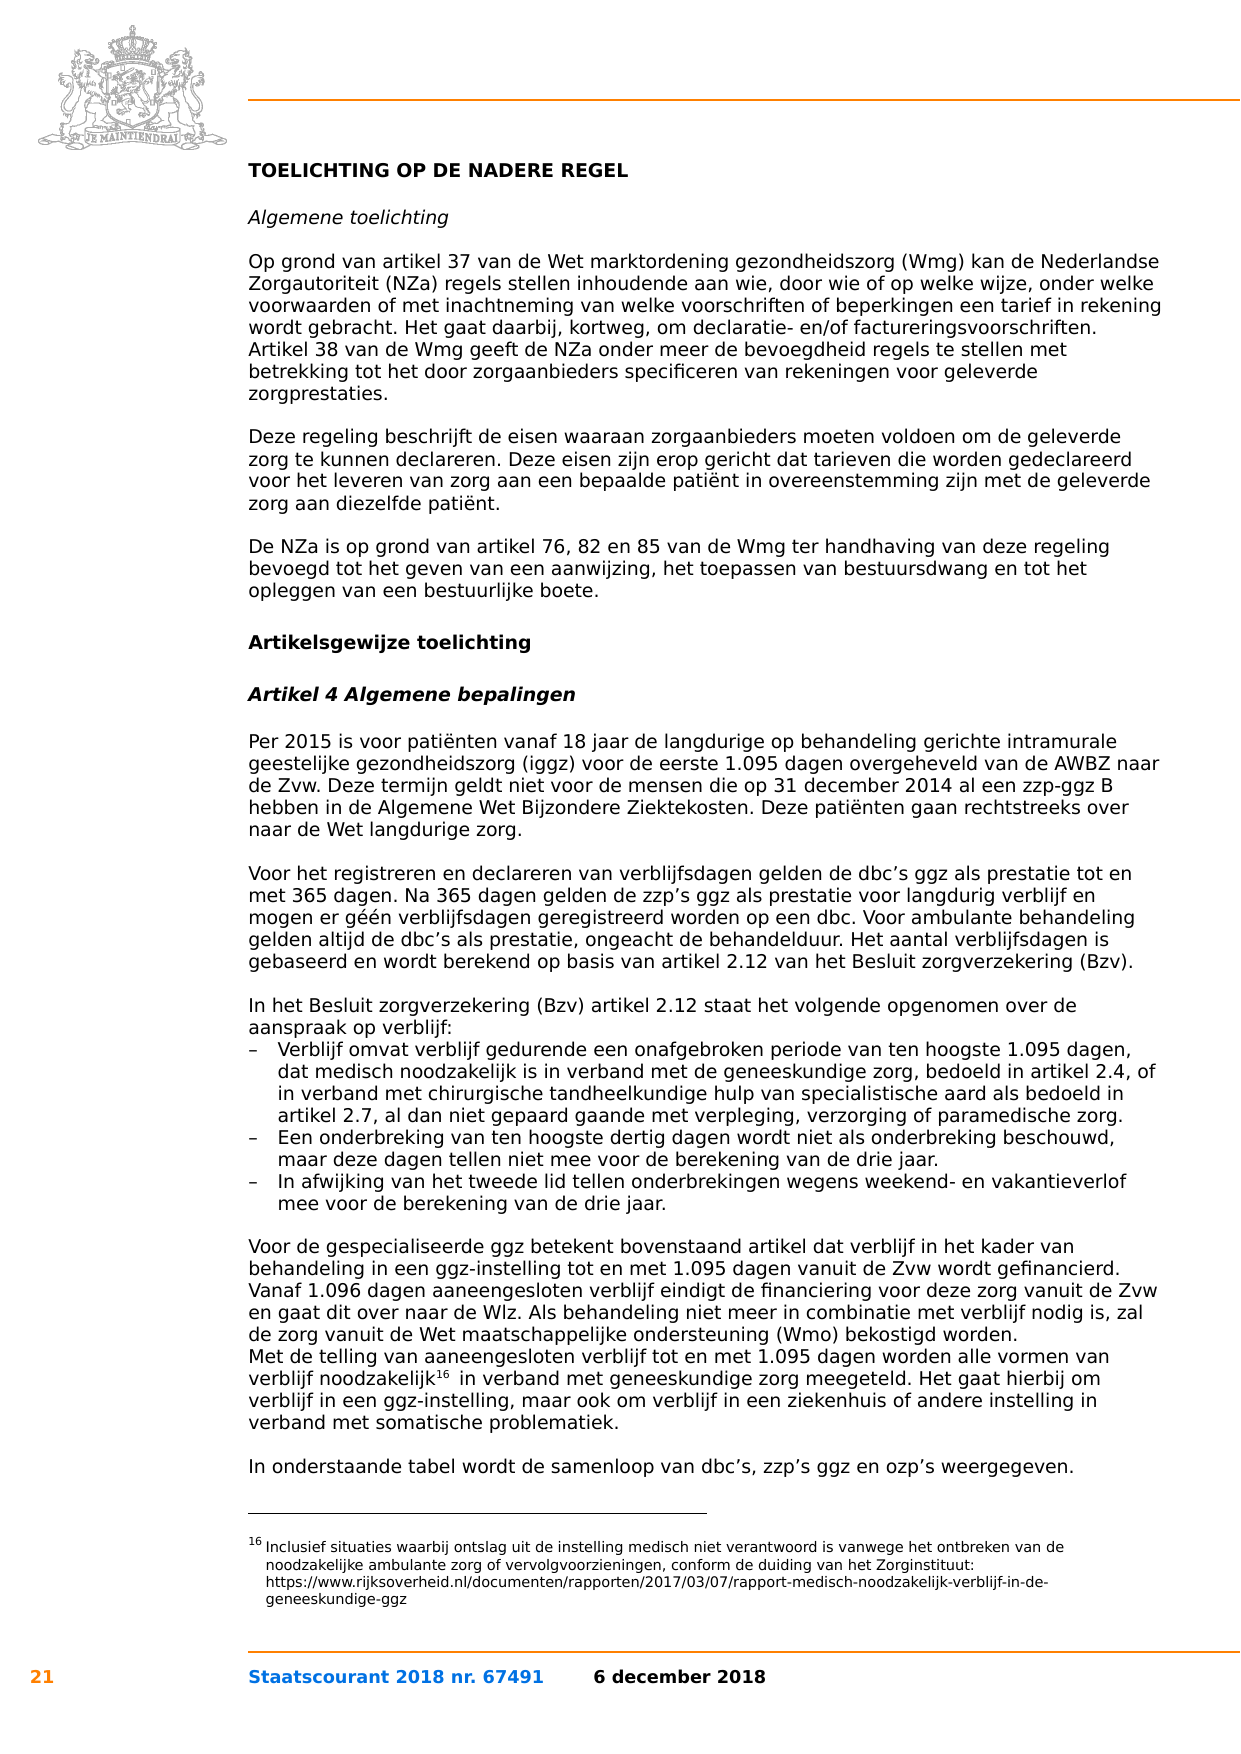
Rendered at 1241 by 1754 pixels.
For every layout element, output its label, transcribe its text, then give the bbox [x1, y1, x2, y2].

text Inclusief situaties waarbij ontslag uit de instelling medisch niet verantwoord is vanwege het ontbreken van de noodzakelijke ambulante zorg of vervolgvoorzieningen, conform de duiding van het Zorginstituut: https://www.rijksoverheid.nl/documenten/rapporten/2017/03/07/rapport-medisch-noodzakelijk-verblijf-in-de-geneeskundige-ggz [248, 1535, 1163, 1608]
text – Een onderbreking van ten hoogste dertig dagen wordt niet als onderbreking beschouwd, maar deze dagen tellen niet mee voor de berekening van de drie jaar. [248, 1127, 1163, 1171]
text Op grond van artikel 37 van de Wet marktordening gezondheidszorg (Wmg) kan de Nederlandse Zorgautoriteit (NZa) regels stellen inhoudende aan wie, door wie of op welke wijze, onder welke voorwaarden of met inachtneming van welke voorschriften of beperkingen een tarief in rekening wordt gebracht. Het gaat daarbij, kortweg, om declaratie- en/of factureringsvoorschriften. Artikel 38 van de Wmg geeft de NZa onder meer de bevoegdheid regels te stellen met betrekking tot het door zorgaanbieders specificeren van rekeningen voor geleverde zorgprestaties. [248, 251, 1163, 404]
subtitle TOELICHTING OP DE NADERE REGEL [248, 160, 1163, 182]
text Voor de gespecialiseerde ggz betekent bovenstaand artikel dat verblijf in het kader van behandeling in een ggz-instelling tot en met 1.095 dagen vanuit de Zvw wordt gefinancierd. Vanaf 1.096 dagen aaneengesloten verblijf eindigt de financiering voor deze zorg vanuit de Zvw en gaat dit over naar de Wlz. Als behandeling niet meer in combinatie met verblijf nodig is, zal de zorg vanuit de Wet maatschappelijke ondersteuning (Wmo) bekostigd worden. [248, 1236, 1163, 1346]
text Met de telling van aaneengesloten verblijf tot en met 1.095 dagen worden alle vormen van verblijf noodzakelijk in verband met geneeskundige zorg meegeteld. Het gaat hierbij om verblijf in een ggz-instelling, maar ook om verblijf in een ziekenhuis of andere instelling in verband met somatische problematiek. [248, 1346, 1163, 1434]
text In het Besluit zorgverzekering (Bzv) artikel 2.12 staat het volgende opgenomen over de aanspraak op verblijf: [248, 995, 1163, 1039]
text In onderstaande tabel wordt de samenloop van dbc’s, zzp’s ggz en ozp’s weergegeven. [248, 1456, 1163, 1478]
text Per 2015 is voor patiënten vanaf 18 jaar de langdurige op behandeling gerichte intramurale geestelijke gezondheidszorg (iggz) voor de eerste 1.095 dagen overgeheveld van de AWBZ naar de Zvw. Deze termijn geldt niet voor de mensen die op 31 december 2014 al een zzp-ggz B hebben in de Algemene Wet Bijzondere Ziektekosten. Deze patiënten gaan rechtstreeks over naar de Wet langdurige zorg. [248, 731, 1163, 841]
text De NZa is op grond van artikel 76, 82 en 85 van de Wmg ter handhaving van deze regeling bevoegd tot het geven van een aanwijzing, het toepassen van bestuursdwang en tot het opleggen van een bestuurlijke boete. [248, 536, 1163, 602]
subtitle Artikel 4 Algemene bepalingen [248, 684, 1163, 706]
picture [38, 25, 227, 150]
subtitle Algemene toelichting [248, 207, 1163, 229]
text – Verblijf omvat verblijf gedurende een onafgebroken periode van ten hoogste 1.095 dagen, dat medisch noodzakelijk is in verband met de geneeskundige zorg, bedoeld in artikel 2.4, of in verband met chirurgische tandheelkundige hulp van specialistische aard als bedoeld in artikel 2.7, al dan niet gepaard gaande met verpleging, verzorging of paramedische zorg. [248, 1039, 1163, 1127]
text Deze regeling beschrijft de eisen waaraan zorgaanbieders moeten voldoen om de geleverde zorg te kunnen declareren. Deze eisen zijn erop gericht dat tarieven die worden gedeclareerd voor het leveren van zorg aan een bepaalde patiënt in overeenstemming zijn met de geleverde zorg aan diezelfde patiënt. [248, 426, 1163, 514]
subtitle Artikelsgewijze toelichting [248, 632, 1163, 654]
text Voor het registreren en declareren van verblijfsdagen gelden de dbc’s ggz als prestatie tot en met 365 dagen. Na 365 dagen gelden de zzp’s ggz als prestatie voor langdurig verblijf en mogen er géén verblijfsdagen geregistreerd worden op een dbc. Voor ambulante behandeling gelden altijd de dbc’s als prestatie, ongeacht de behandelduur. Het aantal verblijfsdagen is gebaseerd en wordt berekend op basis van artikel 2.12 van het Besluit zorgverzekering (Bzv). [248, 863, 1163, 973]
text – In afwijking van het tweede lid tellen onderbrekingen wegens weekend- en vakantieverlof mee voor de berekening van de drie jaar. [248, 1171, 1163, 1214]
